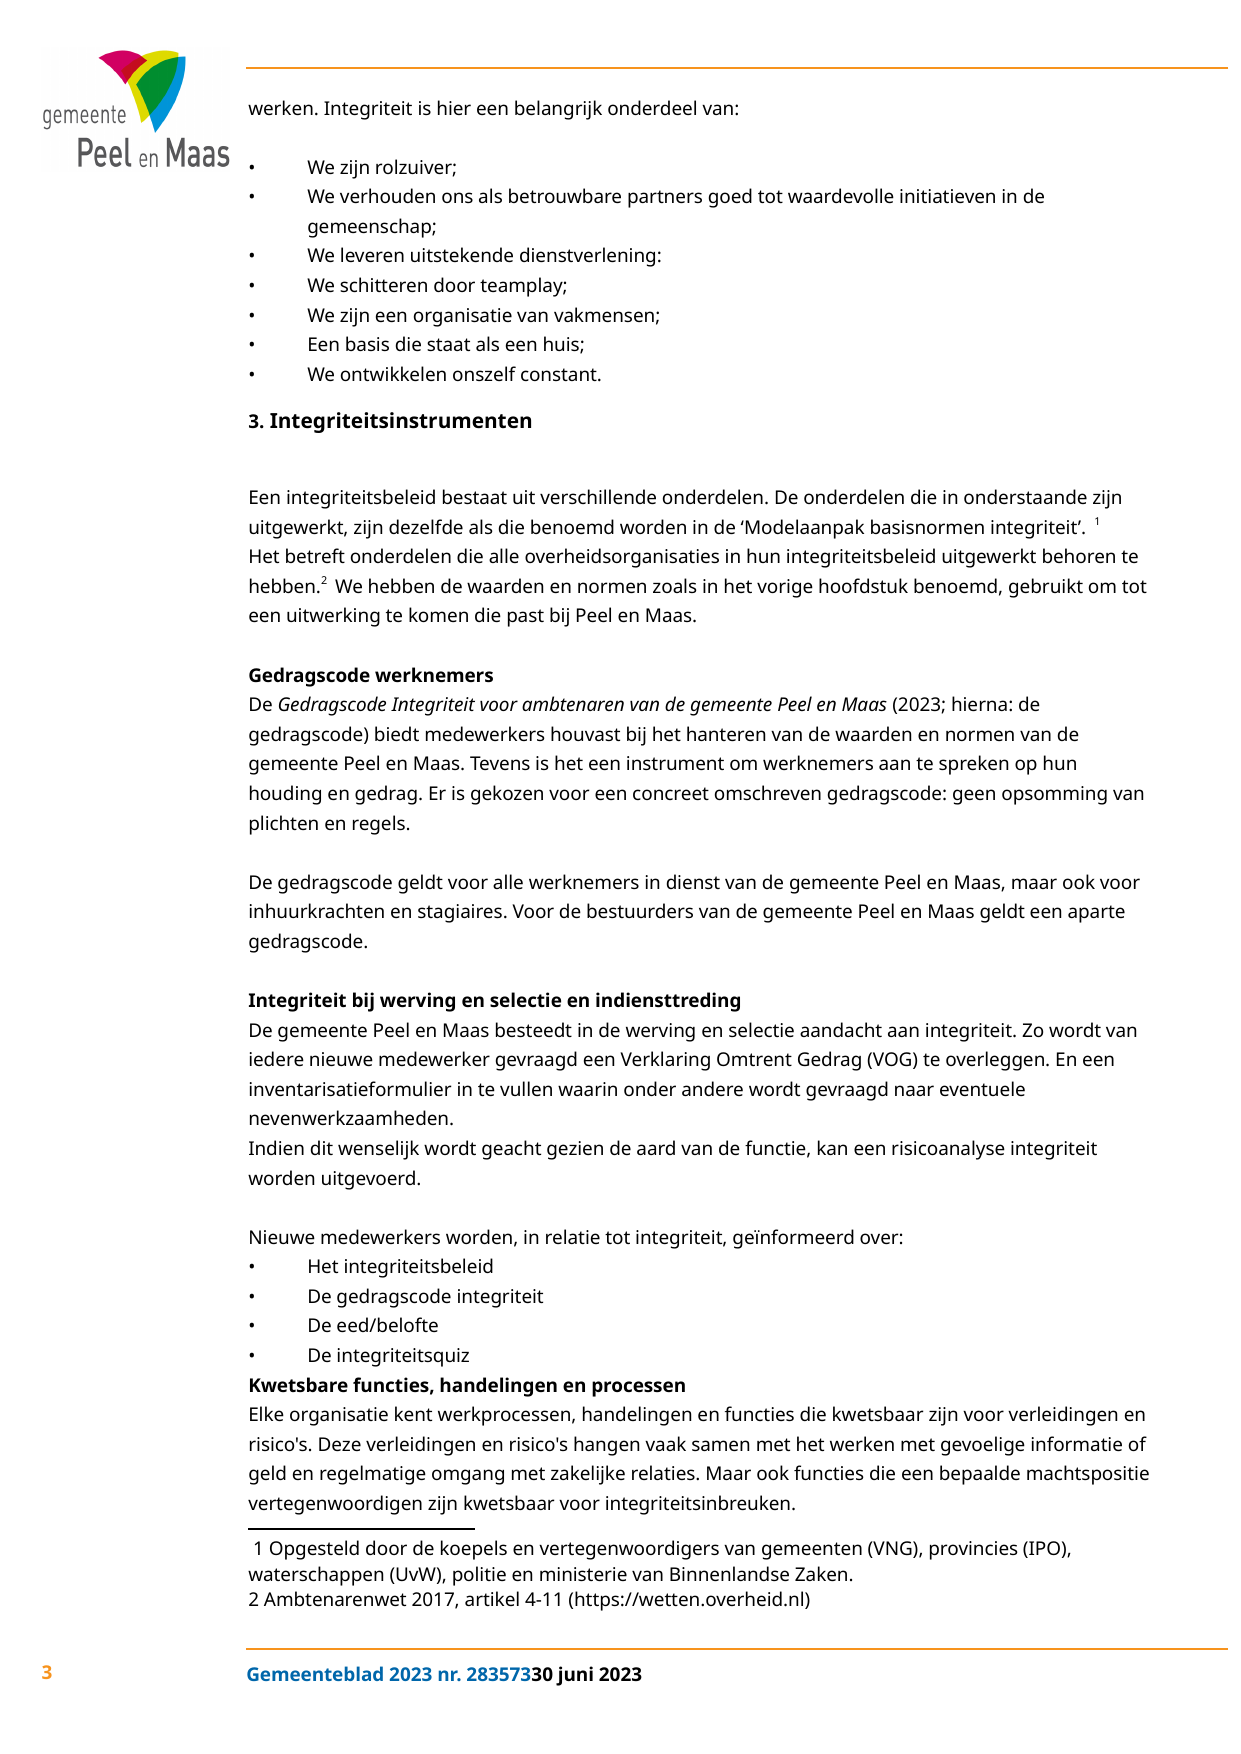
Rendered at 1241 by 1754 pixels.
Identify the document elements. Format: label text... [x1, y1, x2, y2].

text Het betreft onderdelen die alle overheidsorganisaties in hun integriteitsbeleid uitgewerkt behoren te hebben. We hebben de waarden en normen zoals in het vorige hoofdstuk benoemd, gebruikt om tot een uitwerking te komen die past bij Peel en Maas. [248, 543, 1152, 628]
text Kwetsbare functies, handelingen en processen [248, 1372, 1152, 1398]
text Indien dit wenselijk wordt geacht gezien de aard van de functie, kan een risicoanalyse integriteit worden uitgevoerd. [248, 1135, 1152, 1191]
text Opgesteld door de koepels en vertegenwoordigers van gemeenten (VNG), provincies (IPO), waterschappen (UvW), politie en ministerie van Binnenlandse Zaken. [248, 1535, 1152, 1586]
text Ambtenarenwet 2017, artikel 4-11 (https://wetten.overheid.nl) [248, 1586, 1152, 1612]
list De integriteitsquiz [248, 1342, 1152, 1368]
list De gedragscode integriteit [248, 1283, 1152, 1309]
text De gemeente Peel en Maas besteedt in de werving en selectie aandacht aan integriteit. Zo wordt van iedere nieuwe medewerker gevraagd een Verklaring Omtrent Gedrag (VOG) te overleggen. En een inventarisatieformulier in te vullen waarin onder andere wordt gevraagd naar eventuele nevenwerkzaamheden. [248, 1017, 1152, 1131]
list We schitteren door teamplay; [248, 272, 1152, 298]
list We zijn rolzuiver; [248, 154, 1152, 180]
text Een integriteitsbeleid bestaat uit verschillende onderdelen. De onderdelen die in onderstaande zijn uitgewerkt, zijn dezelfde als die benoemd worden in de ‘Modelaanpak basisnormen integriteit’. [248, 484, 1152, 540]
text De gedragscode geldt voor alle werknemers in dienst van de gemeente Peel en Maas, maar ook voor inhuurkrachten en stagiaires. Voor de bestuurders van de gemeente Peel en Maas geldt een aparte gedragscode. [248, 869, 1152, 954]
text 3. Integriteitsinstrumenten [248, 407, 1152, 435]
text werken. Integriteit is hier een belangrijk onderdeel van: [248, 95, 1152, 121]
picture [41, 47, 231, 172]
list Het integriteitsbeleid [248, 1253, 1152, 1279]
text De Gedragscode Integriteit voor ambtenaren van de gemeente Peel en Maas (2023; hierna: de gedragscode) biedt medewerkers houvast bij het hanteren van de waarden en normen van de gemeente Peel en Maas. Tevens is het een instrument om werknemers aan te spreken op hun houding en gedrag. Er is gekozen voor een concreet omschreven gedragscode: geen opsomming van plichten en regels. [248, 691, 1152, 836]
list Een basis die staat als een huis; [248, 331, 1152, 357]
list We ontwikkelen onszelf constant. [248, 361, 1152, 387]
text Nieuwe medewerkers worden, in relatie tot integriteit, geïnformeerd over: [248, 1224, 1152, 1250]
list De eed/belofte [248, 1313, 1152, 1338]
list We verhouden ons als betrouwbare partners goed tot waardevolle initiatieven in de gemeenschap; [248, 183, 1152, 239]
text Elke organisatie kent werkprocessen, handelingen en functies die kwetsbaar zijn voor verleidingen en risico's. Deze verleidingen en risico's hangen vaak samen met het werken met gevoelige informatie of geld en regelmatige omgang met zakelijke relaties. Maar ook functies die een bepaalde machtspositie vertegenwoordigen zijn kwetsbaar voor integriteitsinbreuken. [248, 1401, 1152, 1516]
list We leveren uitstekende dienstverlening: [248, 243, 1152, 268]
list We zijn een organisatie van vakmensen; [248, 302, 1152, 328]
text Gedragscode werknemers [248, 662, 1152, 688]
text Integriteit bij werving en selectie en indiensttreding [248, 987, 1152, 1013]
